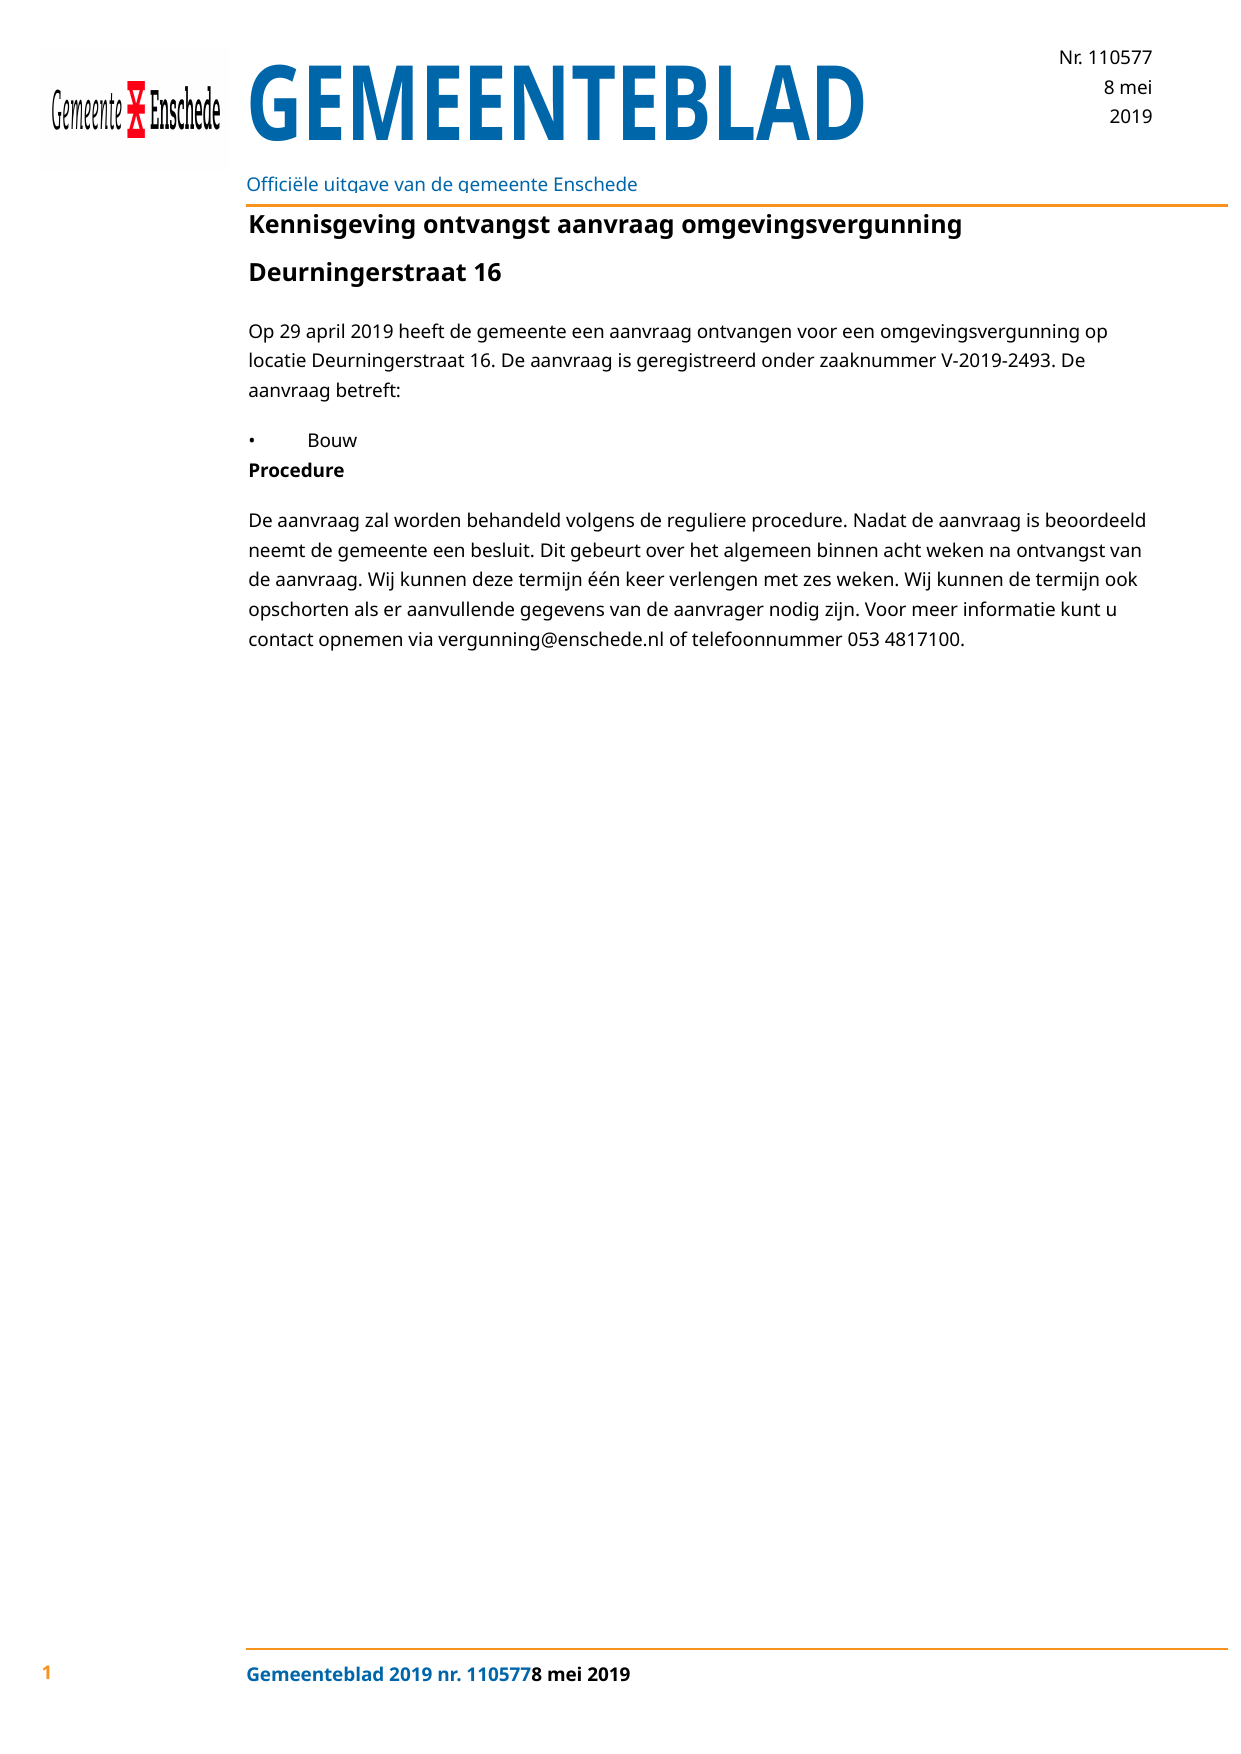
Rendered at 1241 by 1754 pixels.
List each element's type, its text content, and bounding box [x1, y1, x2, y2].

text Op 29 april 2019 heeft de gemeente een aanvraag ontvangen voor een omgevingsvergunning op locatie Deurningerstraat 16. De aanvraag is geregistreerd onder zaaknummer V-2019-2493. De aanvraag betreft: [248, 318, 1152, 403]
text Kennisgeving ontvangst aanvraag omgevingsvergunning Deurningerstraat 16 [248, 207, 1152, 288]
picture [41, 47, 231, 172]
text De aanvraag zal worden behandeld volgens de reguliere procedure. Nadat de aanvraag is beoordeeld neemt de gemeente een besluit. Dit gebeurt over het algemeen binnen acht weken na ontvangst van de aanvraag. Wij kunnen deze termijn één keer verlengen met zes weken. Wij kunnen de termijn ook opschorten als er aanvullende gegevens van de aanvrager nodig zijn. Voor meer informatie kunt u contact opnemen via vergunning@enschede.nl of telefoonnummer 053 4817100. [248, 507, 1152, 652]
text Procedure [248, 457, 1152, 483]
list Bouw [248, 427, 1152, 453]
